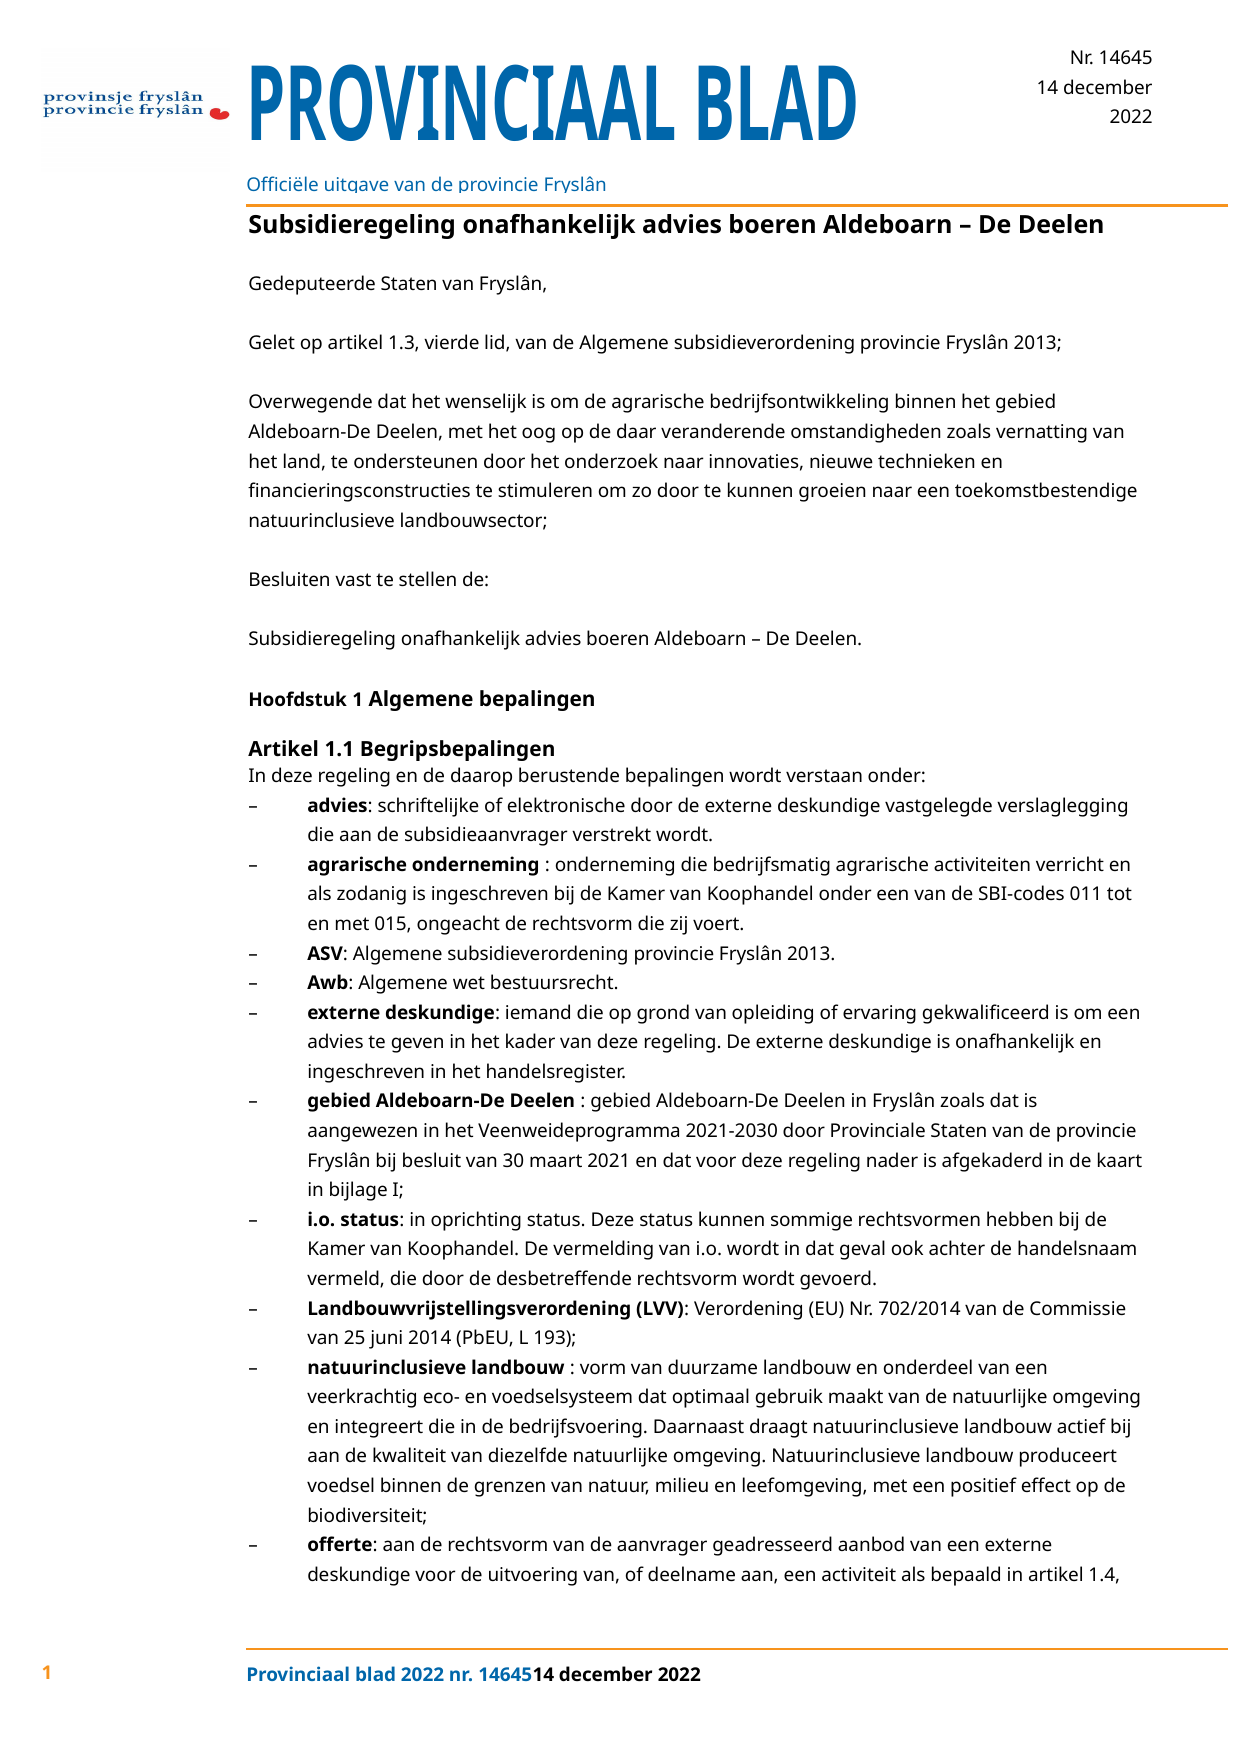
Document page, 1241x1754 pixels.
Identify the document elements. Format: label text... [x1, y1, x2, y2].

list ASV: Algemene subsidieverordening provincie Fryslân 2013. [248, 940, 1152, 965]
text Subsidieregeling onafhankelijk advies boeren Aldeboarn – De Deelen. [248, 625, 1152, 651]
text Overwegende dat het wenselijk is om de agrarische bedrijfsontwikkeling binnen het gebied Aldeboarn-De Deelen, met het oog op de daar veranderende omstandigheden zoals vernatting van het land, te ondersteunen door het onderzoek naar innovaties, nieuwe technieken en financieringsconstructies te stimuleren om zo door te kunnen groeien naar een toekomstbestendige natuurinclusieve landbouwsector; [248, 389, 1152, 533]
list offerte: aan de rechtsvorm van de aanvrager geadresseerd aanbod van een externe deskundige voor de uitvoering van, of deelname aan, een activiteit als bepaald in artikel 1.4, [248, 1531, 1152, 1587]
text Hoofdstuk 1 Algemene bepalingen [248, 684, 1152, 713]
list agrarische onderneming : onderneming die bedrijfsmatig agrarische activiteiten verricht en als zodanig is ingeschreven bij de Kamer van Koophandel onder een van de SBI-codes 011 tot en met 015, ongeacht de rechtsvorm die zij voert. [248, 851, 1152, 936]
list gebied Aldeboarn-De Deelen : gebied Aldeboarn-De Deelen in Fryslân zoals dat is aangewezen in het Veenweideprogramma 2021-2030 door Provinciale Staten van de provincie Fryslân bij besluit van 30 maart 2021 en dat voor deze regeling nader is afgekaderd in de kaart in bijlage I; [248, 1088, 1152, 1202]
picture [41, 47, 231, 172]
list advies: schriftelijke of elektronische door de externe deskundige vastgelegde verslaglegging die aan de subsidieaanvrager verstrekt wordt. [248, 792, 1152, 847]
text In deze regeling en de daarop berustende bepalingen wordt verstaan onder: [248, 762, 1152, 788]
text Gelet op artikel 1.3, vierde lid, van de Algemene subsidieverordening provincie Fryslân 2013; [248, 329, 1152, 355]
list natuurinclusieve landbouw : vorm van duurzame landbouw en onderdeel van een veerkrachtig eco- en voedselsysteem dat optimaal gebruik maakt van de natuurlijke omgeving en integreert die in de bedrijfsvoering. Daarnaast draagt natuurinclusieve landbouw actief bij aan de kwaliteit van diezelfde natuurlijke omgeving. Natuurinclusieve landbouw produceert voedsel binnen de grenzen van natuur, milieu en leefomgeving, met een positief effect op de biodiversiteit; [248, 1354, 1152, 1527]
list Landbouwvrijstellingsverordening (LVV): Verordening (EU) Nr. 702/2014 van de Commissie van 25 juni 2014 (PbEU, L 193); [248, 1295, 1152, 1350]
text Besluiten vast te stellen de: [248, 566, 1152, 592]
text Artikel 1.1 Begripsbepalingen [248, 734, 1152, 762]
list i.o. status: in oprichting status. Deze status kunnen sommige rechtsvormen hebben bij de Kamer van Koophandel. De vermelding van i.o. wordt in dat geval ook achter de handelsnaam vermeld, die door de desbetreffende rechtsvorm wordt gevoerd. [248, 1206, 1152, 1291]
list Awb: Algemene wet bestuursrecht. [248, 969, 1152, 995]
text Subsidieregeling onafhankelijk advies boeren Aldeboarn – De Deelen [248, 207, 1152, 241]
text Gedeputeerde Staten van Fryslân, [248, 270, 1152, 296]
list externe deskundige: iemand die op grond van opleiding of ervaring gekwalificeerd is om een advies te geven in het kader van deze regeling. De externe deskundige is onafhankelijk en ingeschreven in het handelsregister. [248, 999, 1152, 1084]
